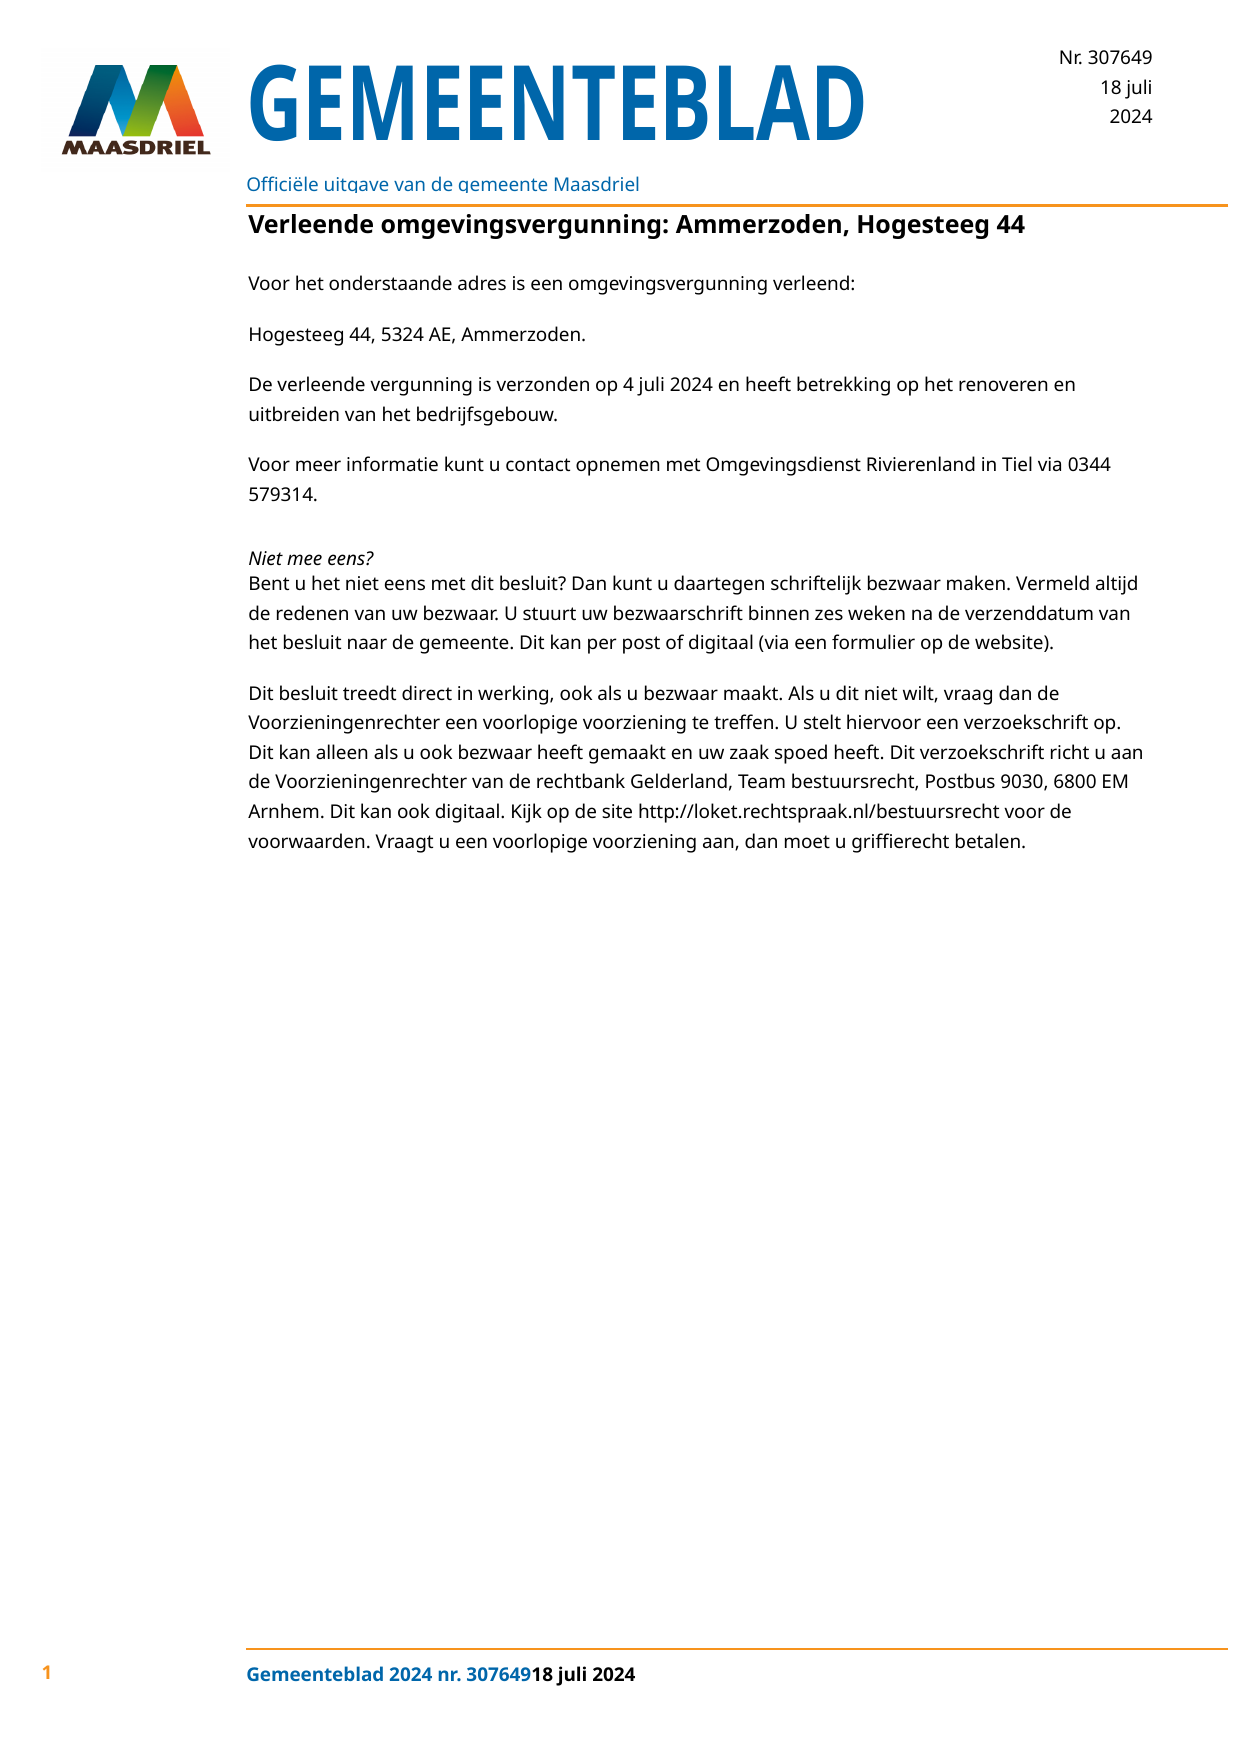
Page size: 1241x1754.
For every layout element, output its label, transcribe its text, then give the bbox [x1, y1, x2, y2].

text Voor het onderstaande adres is een omgevingsvergunning verleend: [248, 270, 1152, 296]
text Bent u het niet eens met dit besluit? Dan kunt u daartegen schriftelijk bezwaar maken. Vermeld altijd de redenen van uw bezwaar. U stuurt uw bezwaarschrift binnen zes weken na de verzenddatum van het besluit naar de gemeente. Dit kan per post of digitaal (via een formulier op de website). [248, 570, 1152, 655]
picture [41, 47, 231, 172]
text De verleende vergunning is verzonden op 4 juli 2024 en heeft betrekking op het renoveren en uitbreiden van het bedrijfsgebouw. [248, 371, 1152, 426]
text Voor meer informatie kunt u contact opnemen met Omgevingsdienst Rivierenland in Tiel via 0344 579314. [248, 451, 1152, 506]
text Niet mee eens? [248, 545, 1152, 570]
text Hogesteeg 44, 5324 AE, Ammerzoden. [248, 321, 1152, 346]
text Verleende omgevingsvergunning: Ammerzoden, Hogesteeg 44 [248, 207, 1152, 241]
text Dit besluit treedt direct in werking, ook als u bezwaar maakt. Als u dit niet wilt, vraag dan de Voorzieningenrechter een voorlopige voorziening te treffen. U stelt hiervoor een verzoekschrift op. Dit kan alleen als u ook bezwaar heeft gemaakt en uw zaak spoed heeft. Dit verzoekschrift richt u aan de Voorzieningenrechter van de rechtbank Gelderland, Team bestuursrecht, Postbus 9030, 6800 EM Arnhem. Dit kan ook digitaal. Kijk op de site http://loket.rechtspraak.nl/bestuursrecht voor de voorwaarden. Vraagt u een voorlopige voorziening aan, dan moet u griffierecht betalen. [248, 680, 1152, 854]
